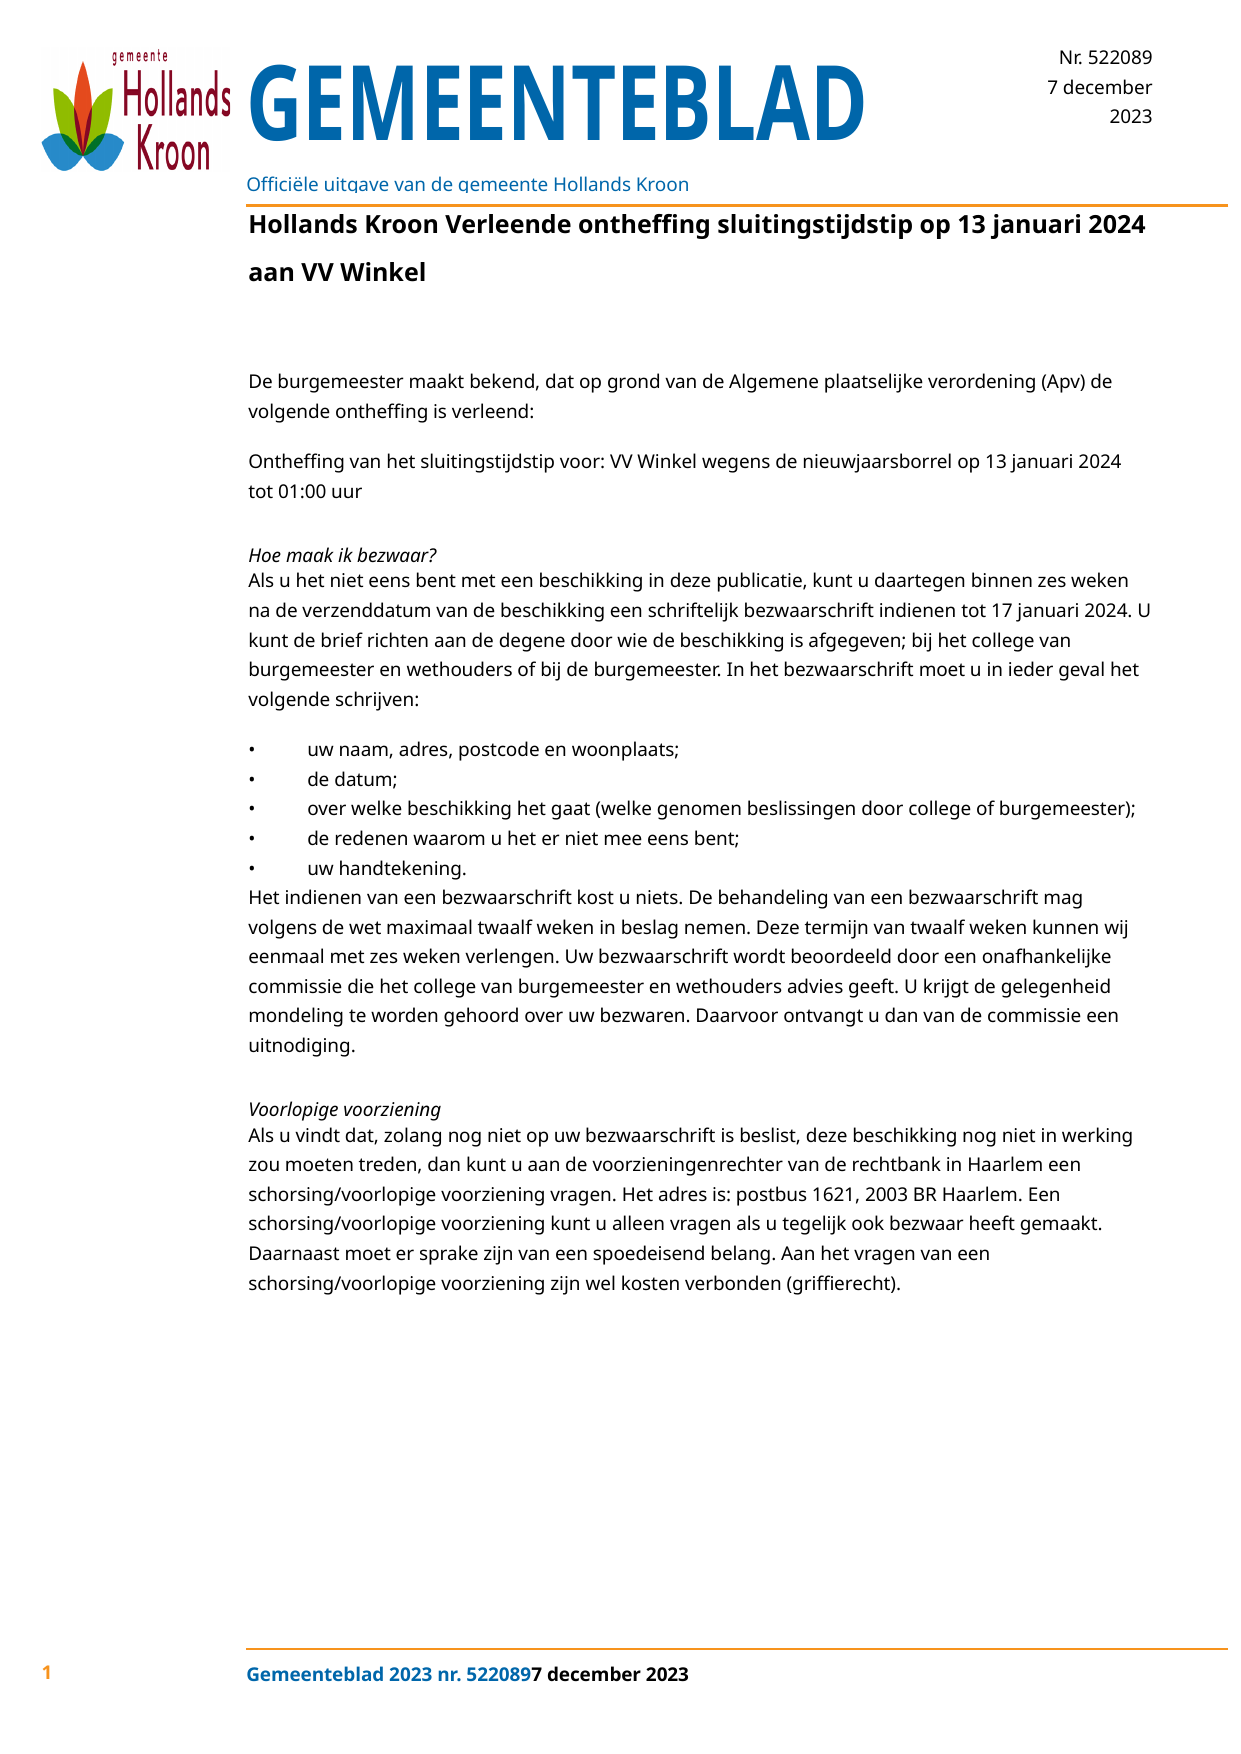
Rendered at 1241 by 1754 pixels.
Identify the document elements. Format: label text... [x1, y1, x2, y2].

text Voorlopige voorziening [248, 1096, 1152, 1122]
list de redenen waarom u het er niet mee eens bent; [248, 825, 1152, 851]
text Ontheffing van het sluitingstijdstip voor: VV Winkel wegens de nieuwjaarsborrel op 13 januari 2024 tot 01:00 uur [248, 448, 1152, 504]
text Hoe maak ik bezwaar? [248, 542, 1152, 568]
text Het indienen van een bezwaarschrift kost u niets. De behandeling van een bezwaarschrift mag volgens de wet maximaal twaalf weken in beslag nemen. Deze termijn van twaalf weken kunnen wij eenmaal met zes weken verlengen. Uw bezwaarschrift wordt beoordeeld door een onafhankelijke commissie die het college van burgemeester en wethouders advies geeft. U krijgt de gelegenheid mondeling te worden gehoord over uw bezwaren. Daarvoor ontvangt u dan van de commissie een uitnodiging. [248, 884, 1152, 1058]
list uw naam, adres, postcode en woonplaats; [248, 736, 1152, 762]
list uw handtekening. [248, 855, 1152, 880]
text Als u vindt dat, zolang nog niet op uw bezwaarschrift is beslist, deze beschikking nog niet in werking zou moeten treden, dan kunt u aan de voorzieningenrechter van de rechtbank in Haarlem een schorsing/voorlopige voorziening vragen. Het adres is: postbus 1621, 2003 BR Haarlem. Een schorsing/voorlopige voorziening kunt u alleen vragen als u tegelijk ook bezwaar heeft gemaakt. Daarnaast moet er sprake zijn van een spoedeisend belang. Aan het vragen van een schorsing/voorlopige voorziening zijn wel kosten verbonden (griffierecht). [248, 1122, 1152, 1296]
text De burgemeester maakt bekend, dat op grond van de Algemene plaatselijke verordening (Apv) de volgende ontheffing is verleend: [248, 368, 1152, 424]
list de datum; [248, 766, 1152, 792]
text Hollands Kroon Verleende ontheffing sluitingstijdstip op 13 januari 2024 aan VV Winkel [248, 207, 1152, 288]
picture [41, 47, 231, 172]
text Als u het niet eens bent met een beschikking in deze publicatie, kunt u daartegen binnen zes weken na de verzenddatum van de beschikking een schriftelijk bezwaarschrift indienen tot 17 januari 2024. U kunt de brief richten aan de degene door wie de beschikking is afgegeven; bij het college van burgemeester en wethouders of bij de burgemeester. In het bezwaarschrift moet u in ieder geval het volgende schrijven: [248, 568, 1152, 712]
list over welke beschikking het gaat (welke genomen beslissingen door college of burgemeester); [248, 796, 1152, 821]
